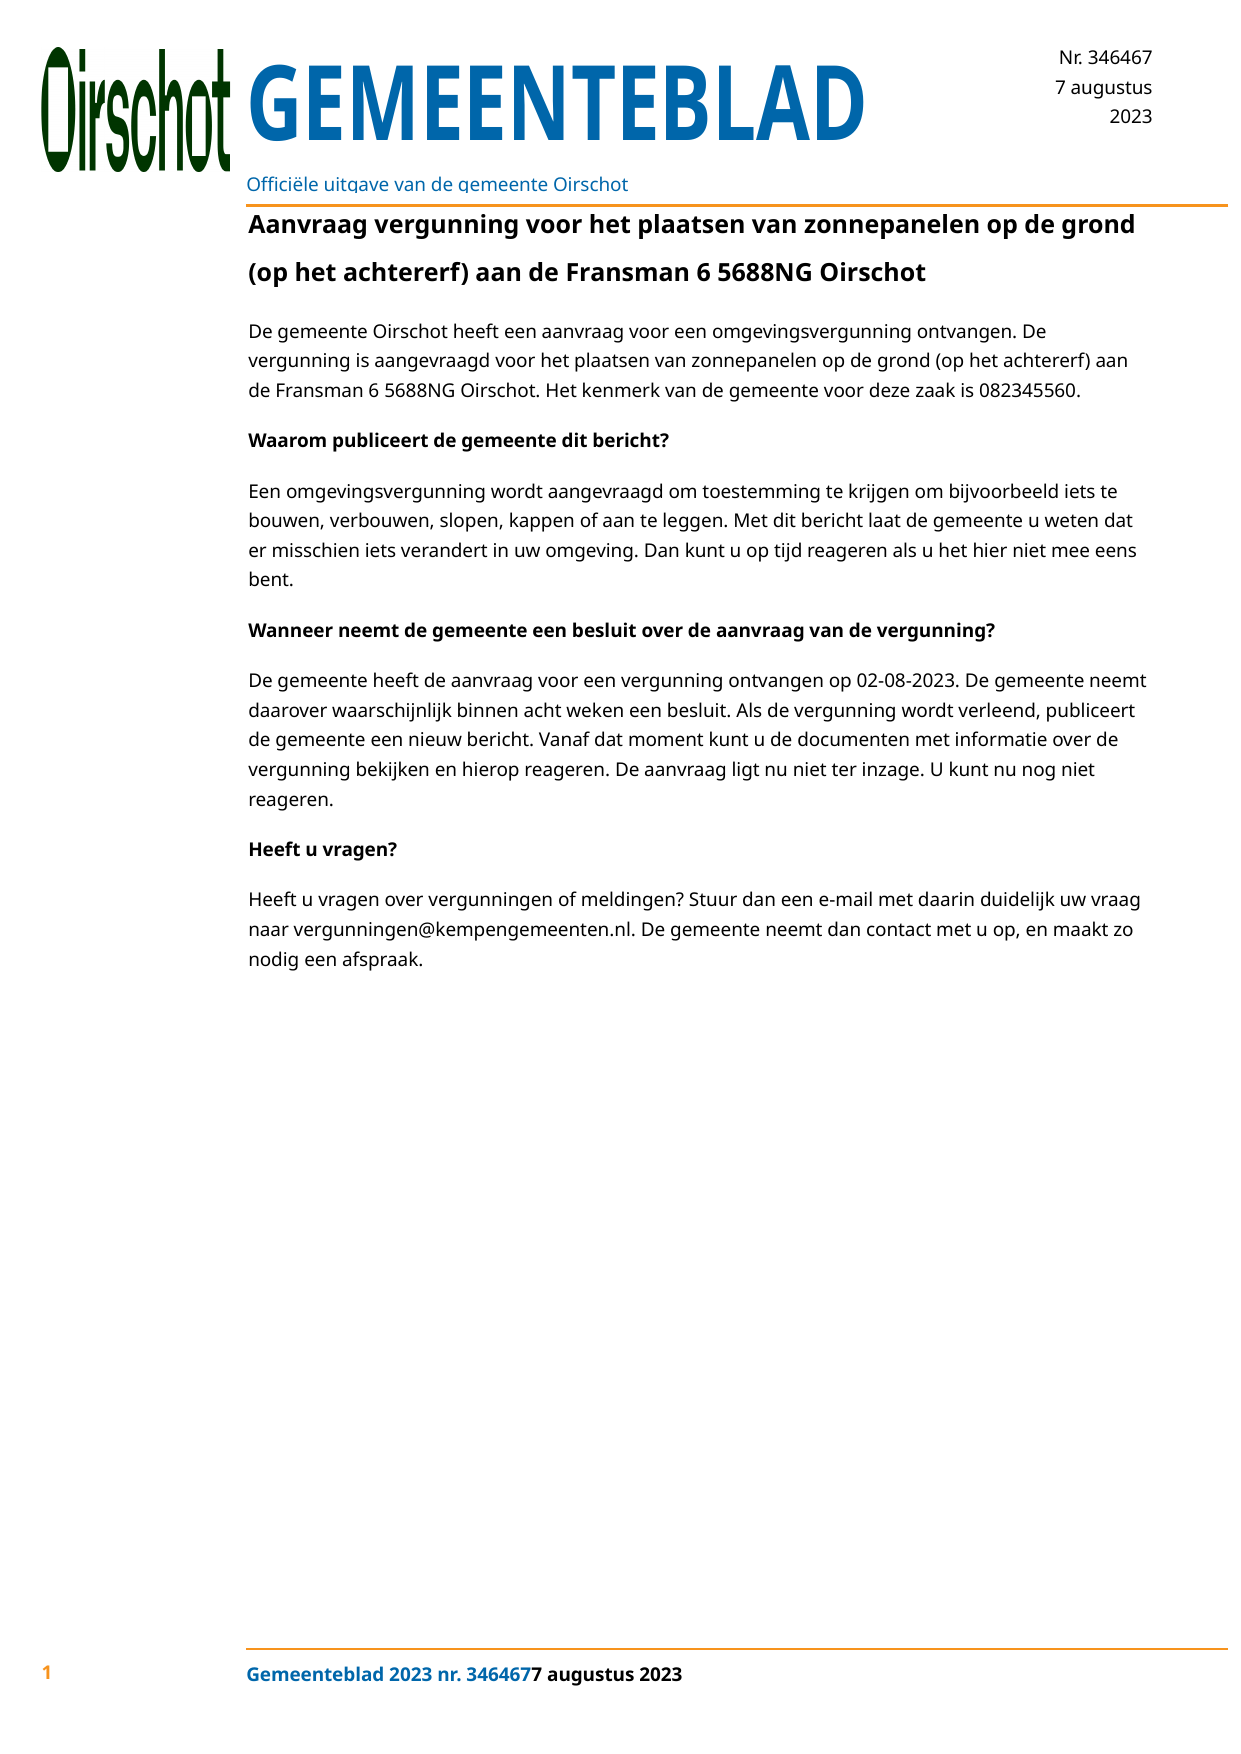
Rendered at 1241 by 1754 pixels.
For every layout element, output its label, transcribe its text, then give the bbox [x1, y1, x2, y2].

text Wanneer neemt de gemeente een besluit over de aanvraag van de vergunning? [248, 617, 1152, 643]
picture [41, 47, 231, 172]
text De gemeente Oirschot heeft een aanvraag voor een omgevingsvergunning ontvangen. De vergunning is aangevraagd voor het plaatsen van zonnepanelen op de grond (op het achtererf) aan de Fransman 6 5688NG Oirschot. Het kenmerk van de gemeente voor deze zaak is 082345560. [248, 318, 1152, 403]
text Waarom publiceert de gemeente dit bericht? [248, 427, 1152, 453]
text De gemeente heeft de aanvraag voor een vergunning ontvangen op 02-08-2023. De gemeente neemt daarover waarschijnlijk binnen acht weken een besluit. Als de vergunning wordt verleend, publiceert de gemeente een nieuw bericht. Vanaf dat moment kunt u de documenten met informatie over de vergunning bekijken en hierop reageren. De aanvraag ligt nu niet ter inzage. U kunt nu nog niet reageren. [248, 667, 1152, 812]
text Aanvraag vergunning voor het plaatsen van zonnepanelen op de grond (op het achtererf) aan de Fransman 6 5688NG Oirschot [248, 207, 1152, 288]
text Heeft u vragen over vergunningen of meldingen? Stuur dan een e-mail met daarin duidelijk uw vraag naar vergunningen@kempengemeenten.nl. De gemeente neemt dan contact met u op, en maakt zo nodig een afspraak. [248, 887, 1152, 972]
text Een omgevingsvergunning wordt aangevraagd om toestemming te krijgen om bijvoorbeeld iets te bouwen, verbouwen, slopen, kappen of aan te leggen. Met dit bericht laat de gemeente u weten dat er misschien iets verandert in uw omgeving. Dan kunt u op tijd reageren als u het hier niet mee eens bent. [248, 478, 1152, 592]
text Heeft u vragen? [248, 836, 1152, 862]
